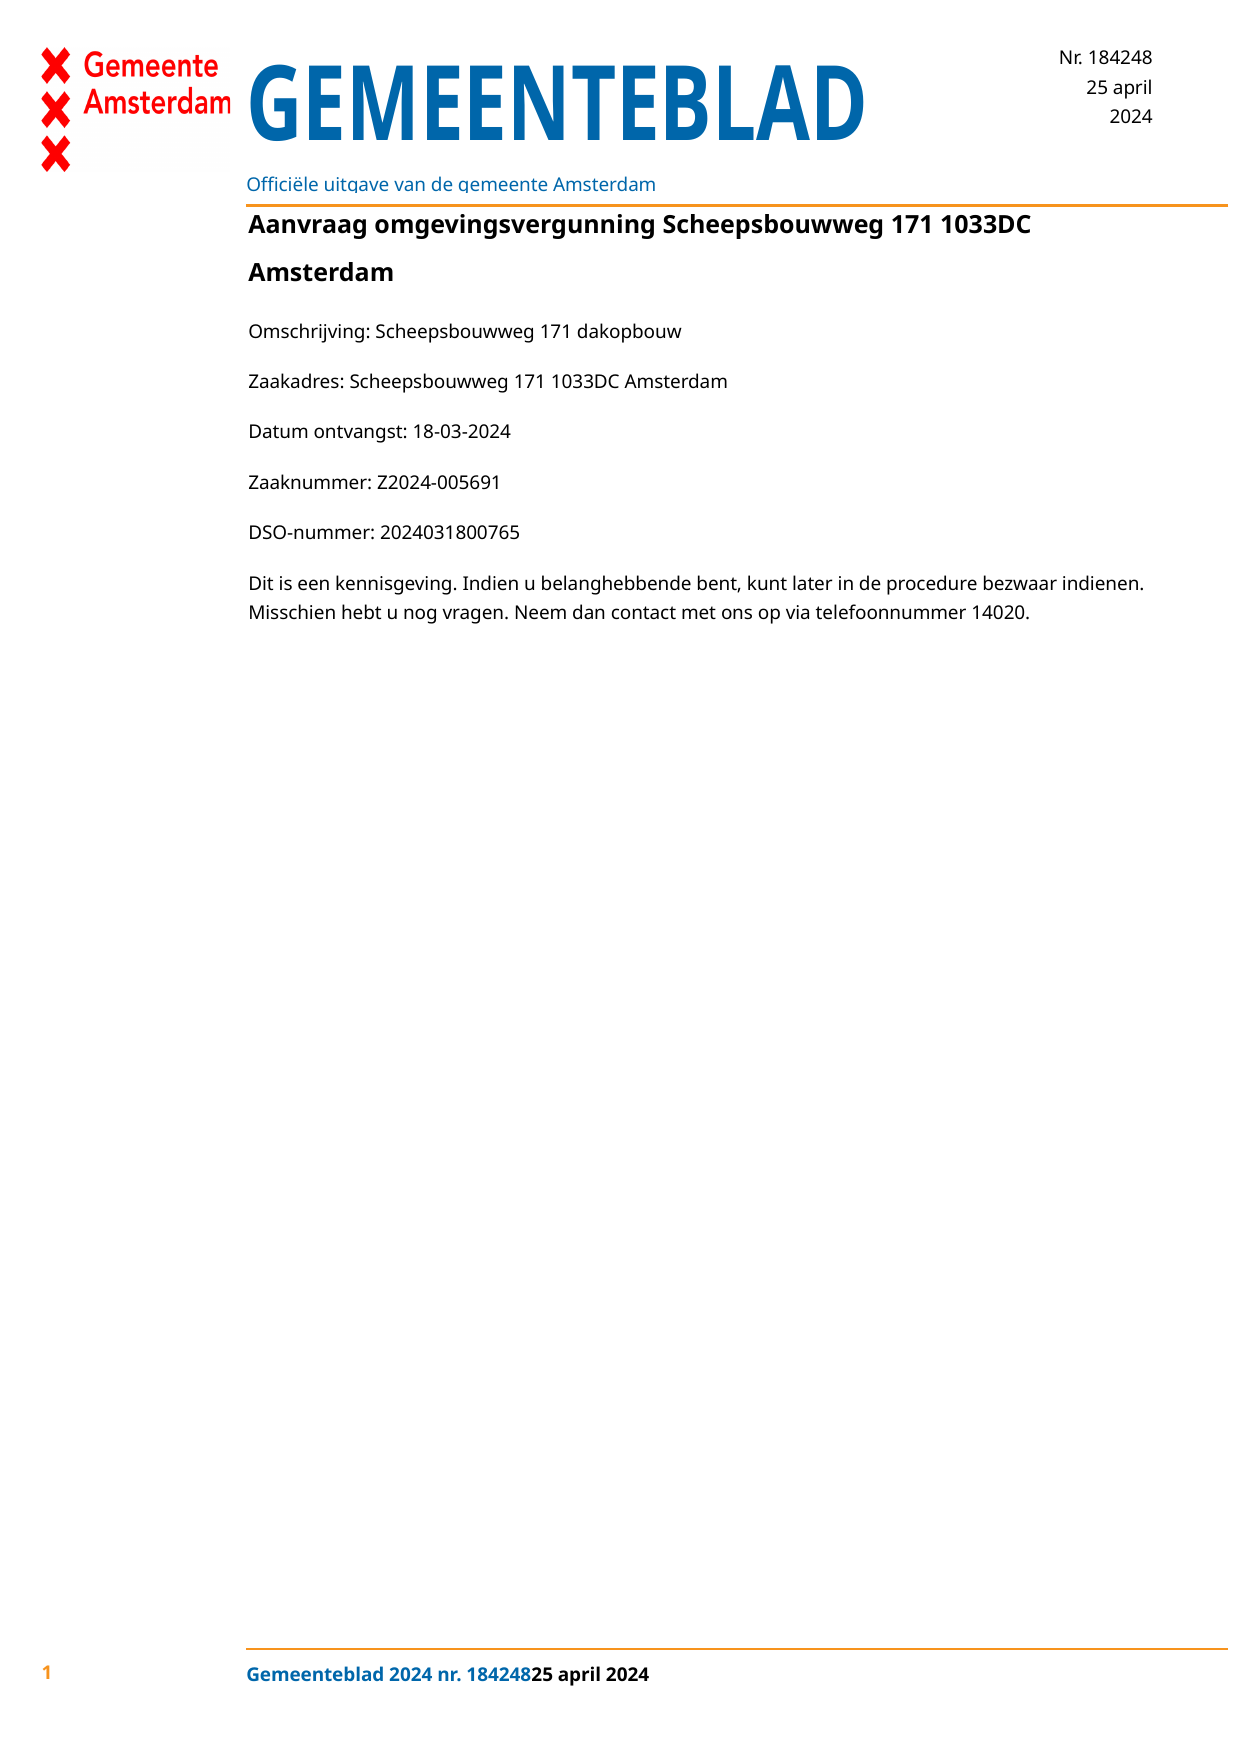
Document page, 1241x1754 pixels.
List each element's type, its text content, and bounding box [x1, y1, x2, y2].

text Aanvraag omgevingsvergunning Scheepsbouwweg 171 1033DC Amsterdam [248, 207, 1152, 288]
text Zaakadres: Scheepsbouwweg 171 1033DC Amsterdam [248, 368, 1152, 394]
text DSO-nummer: 2024031800765 [248, 519, 1152, 545]
picture [41, 47, 231, 172]
text Omschrijving: Scheepsbouwweg 171 dakopbouw [248, 318, 1152, 344]
text Datum ontvangst: 18-03-2024 [248, 419, 1152, 444]
text Zaaknummer: Z2024-005691 [248, 469, 1152, 495]
text Dit is een kennisgeving. Indien u belanghebbende bent, kunt later in de procedure bezwaar indienen. Misschien hebt u nog vragen. Neem dan contact met ons op via telefoonnummer 14020. [248, 570, 1152, 625]
